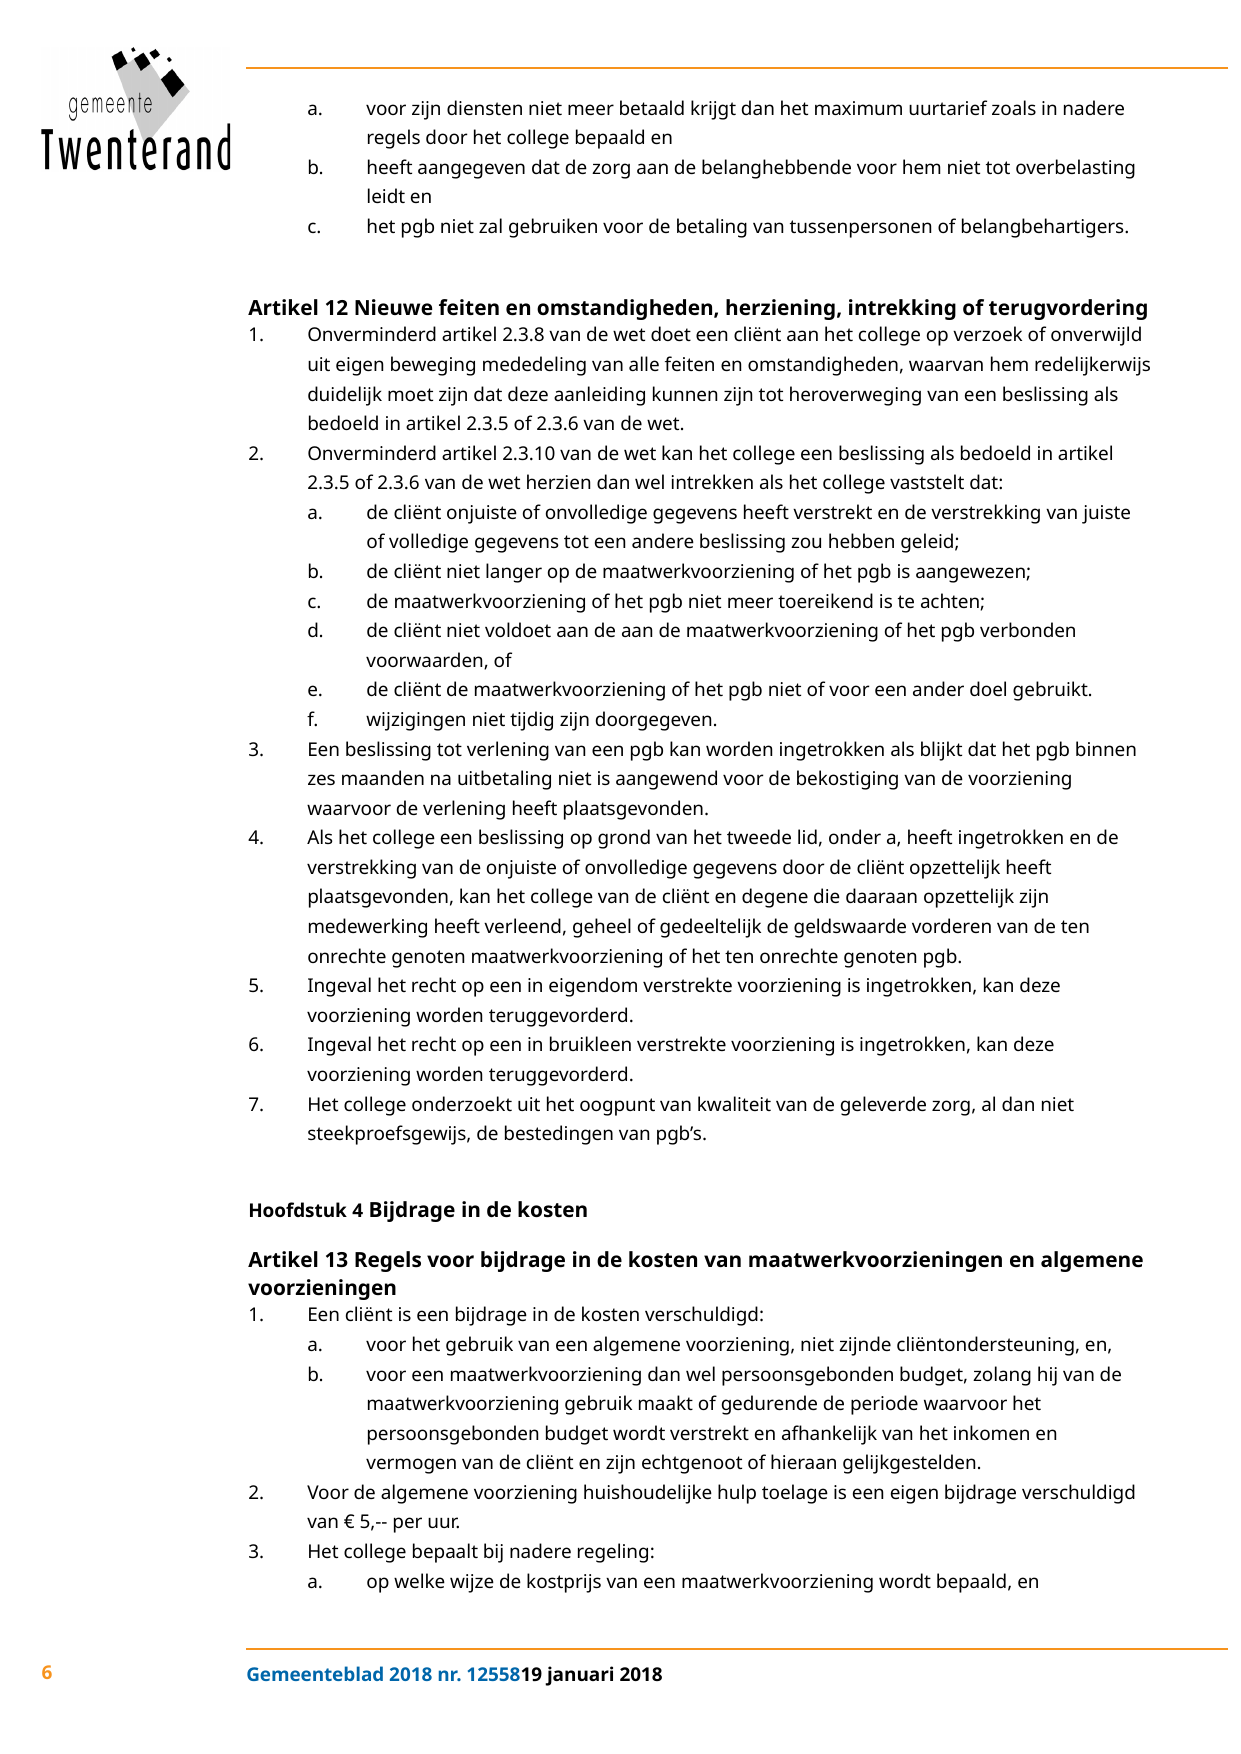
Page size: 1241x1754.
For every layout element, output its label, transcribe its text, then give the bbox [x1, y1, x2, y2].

text Hoofdstuk 4 Bijdrage in de kosten [248, 1196, 1152, 1224]
list de cliënt niet voldoet aan de aan de maatwerkvoorziening of het pgb verbonden voorwaarden, of [307, 617, 1152, 673]
list de cliënt de maatwerkvoorziening of het pgb niet of voor een ander doel gebruikt. [307, 677, 1152, 702]
list wijzigingen niet tijdig zijn doorgegeven. [307, 706, 1152, 732]
list Een cliënt is een bijdrage in de kosten verschuldigd: [248, 1302, 1152, 1327]
list Onverminderd artikel 2.3.10 van de wet kan het college een beslissing als bedoeld in artikel 2.3.5 of 2.3.6 van de wet herzien dan wel intrekken als het college vaststelt dat: [248, 440, 1152, 495]
list de maatwerkvoorziening of het pgb niet meer toereikend is te achten; [307, 588, 1152, 613]
list de cliënt onjuiste of onvolledige gegevens heeft verstrekt en de verstrekking van juiste of volledige gegevens tot een andere beslissing zou hebben geleid; [307, 499, 1152, 554]
list het pgb niet zal gebruiken voor de betaling van tussenpersonen of belangbehartigers. [307, 213, 1152, 239]
list de cliënt niet langer op de maatwerkvoorziening of het pgb is aangewezen; [307, 558, 1152, 584]
text Artikel 12 Nieuwe feiten en omstandigheden, herziening, intrekking of terugvordering [248, 293, 1152, 322]
list Ingeval het recht op een in bruikleen verstrekte voorziening is ingetrokken, kan deze voorziening worden teruggevorderd. [248, 1032, 1152, 1087]
list op welke wijze de kostprijs van een maatwerkvoorziening wordt bepaald, en [307, 1568, 1152, 1594]
list heeft aangegeven dat de zorg aan de belanghebbende voor hem niet tot overbelasting leidt en [307, 154, 1152, 209]
text Artikel 13 Regels voor bijdrage in de kosten van maatwerkvoorzieningen en algemene voorzieningen [248, 1245, 1152, 1302]
list voor het gebruik van een algemene voorziening, niet zijnde cliëntondersteuning, en, [307, 1331, 1152, 1357]
list Als het college een beslissing op grond van het tweede lid, onder a, heeft ingetrokken en de verstrekking van de onjuiste of onvolledige gegevens door de cliënt opzettelijk heeft plaatsgevonden, kan het college van de cliënt en degene die daaraan opzettelijk zijn medewerking heeft verleend, geheel of gedeeltelijk de geldswaarde vorderen van de ten onrechte genoten maatwerkvoorziening of het ten onrechte genoten pgb. [248, 824, 1152, 968]
list voor een maatwerkvoorziening dan wel persoonsgebonden budget, zolang hij van de maatwerkvoorziening gebruik maakt of gedurende de periode waarvoor het persoonsgebonden budget wordt verstrekt en afhankelijk van het inkomen en vermogen van de cliënt en zijn echtgenoot of hieraan gelijkgestelden. [307, 1361, 1152, 1475]
list Ingeval het recht op een in eigendom verstrekte voorziening is ingetrokken, kan deze voorziening worden teruggevorderd. [248, 972, 1152, 1028]
list Een beslissing tot verlening van een pgb kan worden ingetrokken als blijkt dat het pgb binnen zes maanden na uitbetaling niet is aangewend voor de bekostiging van de voorziening waarvoor de verlening heeft plaatsgevonden. [248, 736, 1152, 821]
list Voor de algemene voorziening huishoudelijke hulp toelage is een eigen bijdrage verschuldigd van € 5,-- per uur. [248, 1479, 1152, 1534]
list Het college bepaalt bij nadere regeling: [248, 1538, 1152, 1564]
list Het college onderzoekt uit het oogpunt van kwaliteit van de geleverde zorg, al dan niet steekproefsgewijs, de bestedingen van pgb’s. [248, 1091, 1152, 1146]
picture [41, 47, 231, 172]
list voor zijn diensten niet meer betaald krijgt dan het maximum uurtarief zoals in nadere regels door het college bepaald en [307, 95, 1152, 150]
list Onverminderd artikel 2.3.8 van de wet doet een cliënt aan het college op verzoek of onverwijld uit eigen beweging mededeling van alle feiten en omstandigheden, waarvan hem redelijkerwijs duidelijk moet zijn dat deze aanleiding kunnen zijn tot heroverweging van een beslissing als bedoeld in artikel 2.3.5 of 2.3.6 van de wet. [248, 322, 1152, 436]
